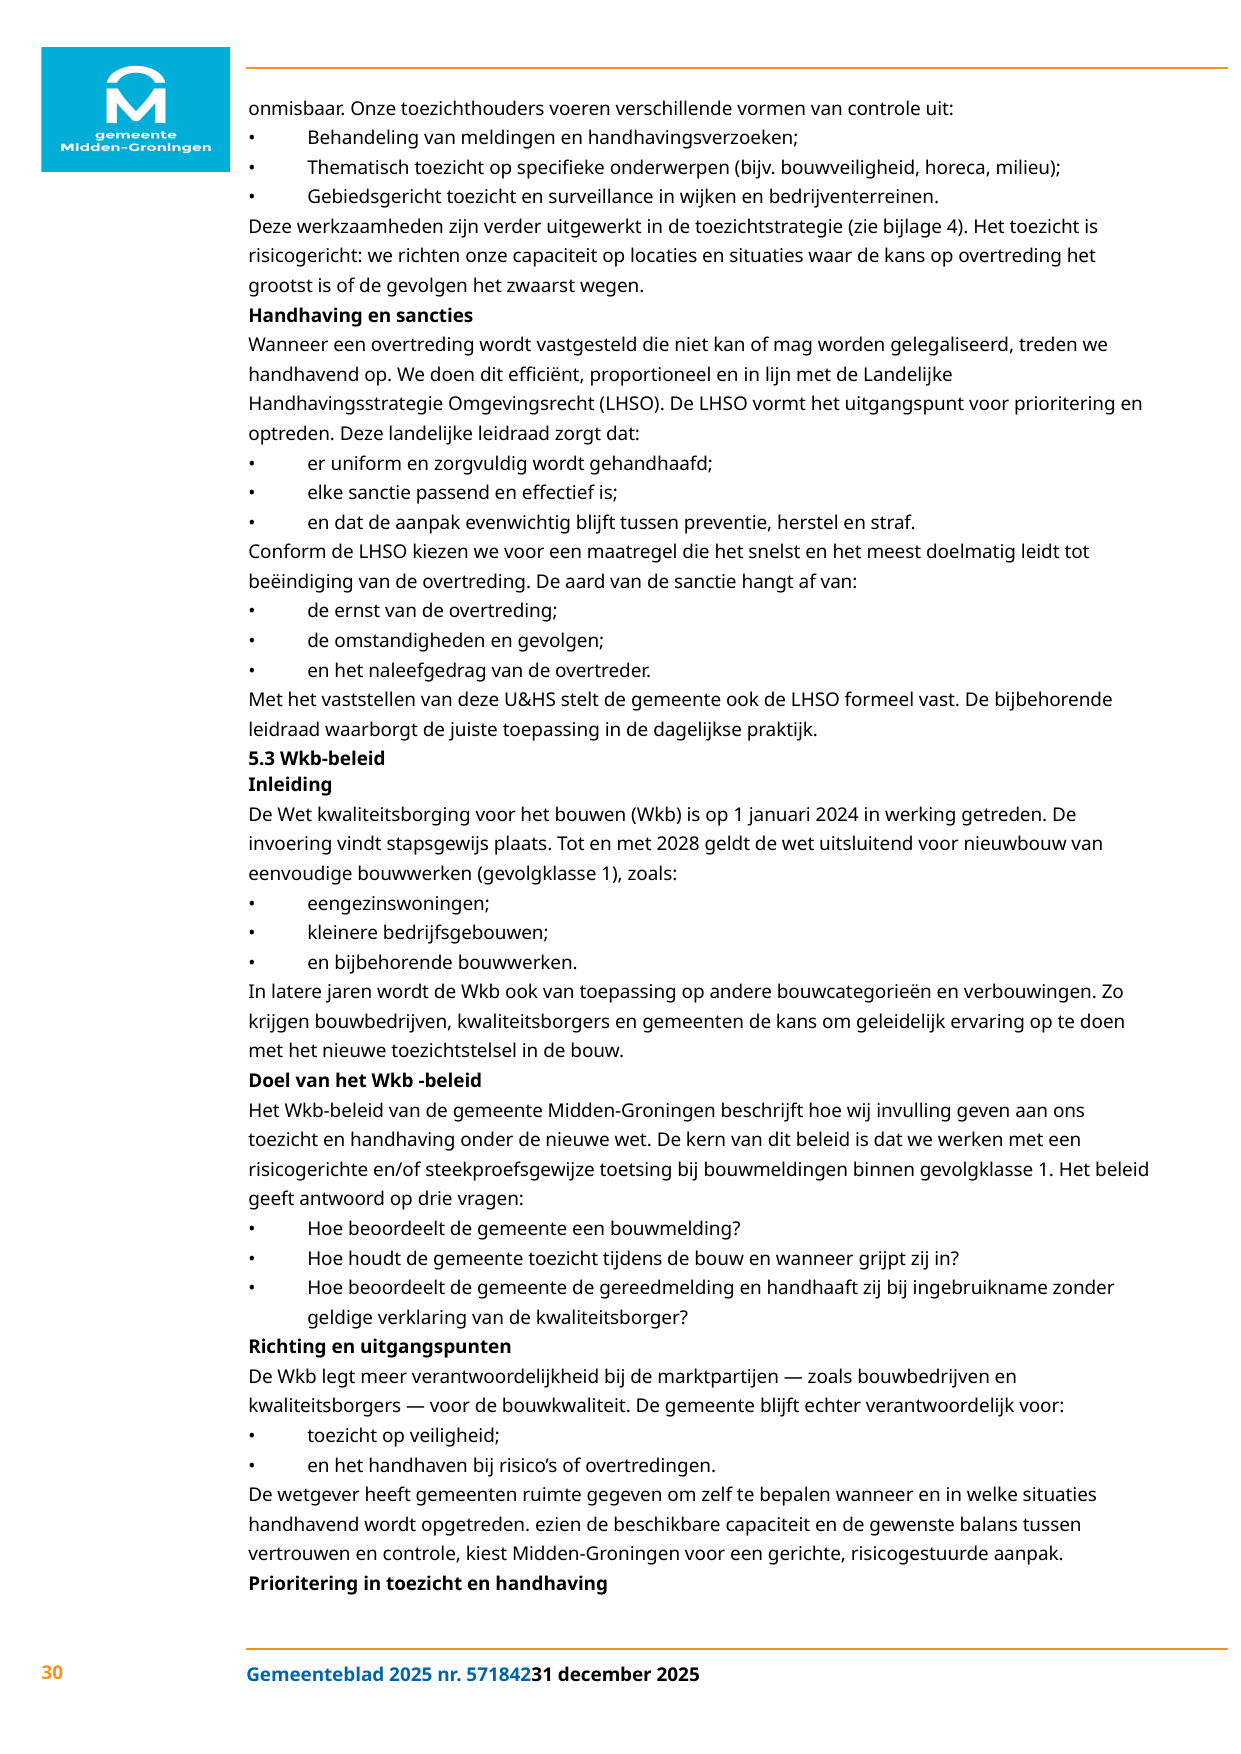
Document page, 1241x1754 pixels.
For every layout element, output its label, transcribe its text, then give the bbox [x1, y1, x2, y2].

list Gebiedsgericht toezicht en surveillance in wijken en bedrijventerreinen. [248, 183, 1152, 209]
list er uniform en zorgvuldig wordt gehandhaafd; [248, 450, 1152, 476]
text Deze werkzaamheden zijn verder uitgewerkt in de toezichtstrategie (zie bijlage 4). Het toezicht is risicogericht: we richten onze capaciteit op locaties en situaties waar de kans op overtreding het grootst is of de gevolgen het zwaarst wegen. [248, 213, 1152, 298]
text De Wkb legt meer verantwoordelijkheid bij de marktpartijen — zoals bouwbedrijven en kwaliteitsborgers — voor de bouwkwaliteit. De gemeente blijft echter verantwoordelijk voor: [248, 1363, 1152, 1418]
list Hoe beoordeelt de gemeente de gereedmelding en handhaaft zij bij ingebruikname zonder geldige verklaring van de kwaliteitsborger? [248, 1274, 1152, 1329]
list elke sanctie passend en effectief is; [248, 479, 1152, 505]
list en het handhaven bij risico’s of overtredingen. [248, 1452, 1152, 1477]
picture [107, 89, 165, 122]
text De wetgever heeft gemeenten ruimte gegeven om zelf te bepalen wanneer en in welke situaties handhavend wordt opgetreden. ezien de beschikbare capaciteit en de gewenste balans tussen vertrouwen en controle, kiest Midden-Groningen voor een gerichte, risicogestuurde aanpak. [248, 1481, 1152, 1566]
text Wanneer een overtreding wordt vastgesteld die niet kan of mag worden gelegaliseerd, treden we handhavend op. We doen dit efficiënt, proportioneel en in lijn met de Landelijke Handhavingsstrategie Omgevingsrecht (LHSO). De LHSO vormt het uitgangspunt voor prioritering en optreden. Deze landelijke leidraad zorgt dat: [248, 331, 1152, 446]
list kleinere bedrijfsgebouwen; [248, 919, 1152, 945]
list de ernst van de overtreding; [248, 598, 1152, 623]
list en bijbehorende bouwwerken. [248, 949, 1152, 974]
list toezicht op veiligheid; [248, 1422, 1152, 1448]
text Richting en uitgangspunten [248, 1333, 1152, 1359]
list en het naleefgedrag van de overtreder. [248, 657, 1152, 683]
list Hoe houdt de gemeente toezicht tijdens de bouw en wanneer grijpt zij in? [248, 1245, 1152, 1270]
text In latere jaren wordt de Wkb ook van toepassing op andere bouwcategorieën en verbouwingen. Zo krijgen bouwbedrijven, kwaliteitsborgers en gemeenten de kans om geleidelijk ervaring op te doen met het nieuwe toezichtstelsel in de bouw. [248, 978, 1152, 1063]
text Het Wkb-beleid van de gemeente Midden-Groningen beschrijft hoe wij invulling geven aan ons toezicht en handhaving onder de nieuwe wet. De kern van dit beleid is dat we werken met een risicogerichte en/of steekproefsgewijze toetsing bij bouwmeldingen binnen gevolgklasse 1. Het beleid geeft antwoord op drie vragen: [248, 1097, 1152, 1211]
text De Wet kwaliteitsborging voor het bouwen (Wkb) is op 1 januari 2024 in werking getreden. De invoering vindt stapsgewijs plaats. Tot en met 2028 geldt de wet uitsluitend voor nieuwbouw van eenvoudige bouwwerken (gevolgklasse 1), zoals: [248, 801, 1152, 886]
text Doel van het Wkb -beleid [248, 1067, 1152, 1093]
list Hoe beoordeelt de gemeente een bouwmelding? [248, 1215, 1152, 1241]
list eengezinswoningen; [248, 890, 1152, 915]
text Inleiding [248, 771, 1152, 797]
text Prioritering in toezicht en handhaving [248, 1570, 1152, 1596]
text onmisbaar. Onze toezichthouders voeren verschillende vormen van controle uit: [248, 95, 1152, 121]
text 5.3 Wkb-beleid [248, 746, 1152, 771]
list Behandeling van meldingen en handhavingsverzoeken; [248, 124, 1152, 150]
list Thematisch toezicht op specifieke onderwerpen (bijv. bouwveiligheid, horeca, milieu); [248, 154, 1152, 180]
picture [108, 66, 164, 82]
text Handhaving en sancties [248, 302, 1152, 328]
list de omstandigheden en gevolgen; [248, 627, 1152, 653]
text Met het vaststellen van deze U&HS stelt de gemeente ook de LHSO formeel vast. De bijbehorende leidraad waarborgt de juiste toepassing in de dagelijkse praktijk. [248, 686, 1152, 742]
text Conform de LHSO kiezen we voor een maatregel die het snelst en het meest doelmatig leidt tot beëindiging van de overtreding. De aard van de sanctie hangt af van: [248, 538, 1152, 594]
picture [184, 146, 190, 153]
list en dat de aanpak evenwichtig blijft tussen preventie, herstel en straf. [248, 509, 1152, 535]
